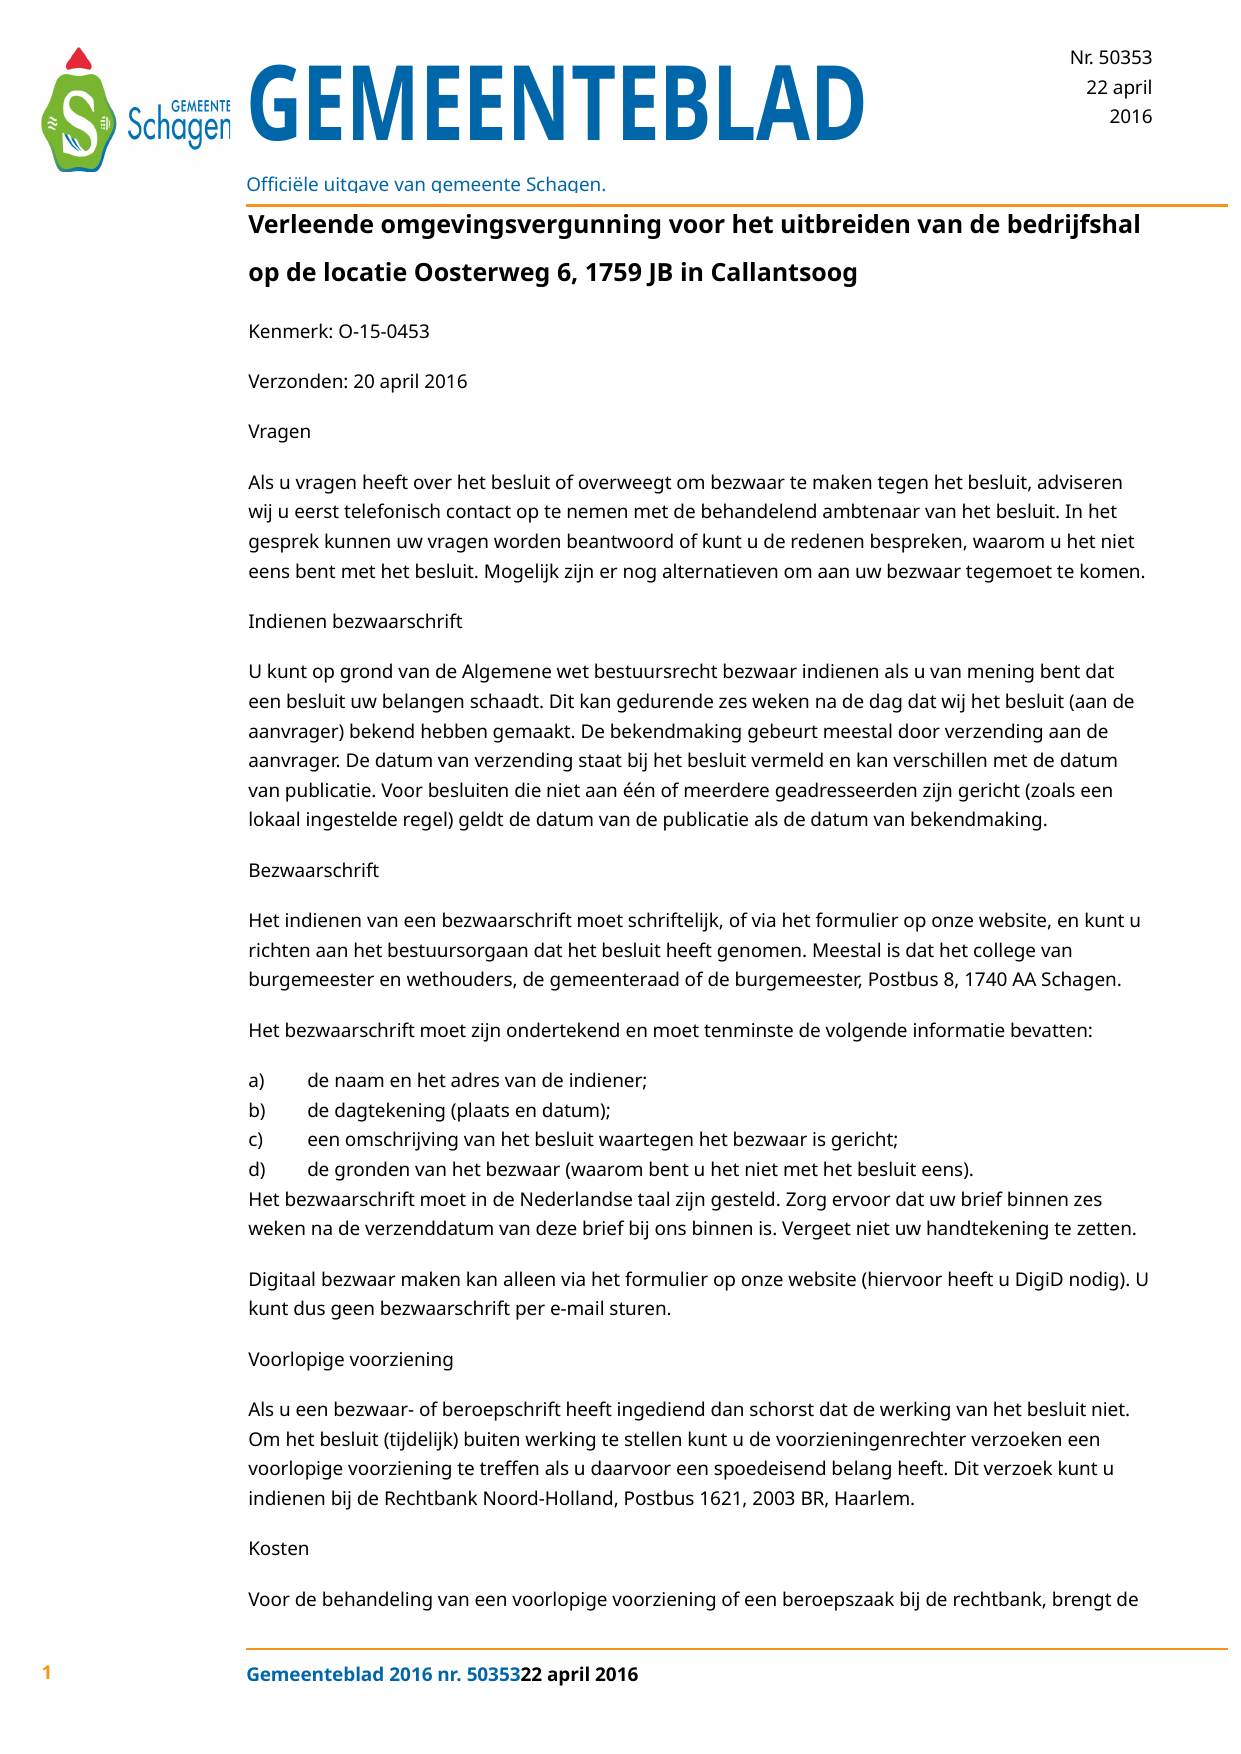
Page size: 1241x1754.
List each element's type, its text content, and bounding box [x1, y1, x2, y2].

text Verzonden: 20 april 2016 [248, 368, 1152, 394]
text Digitaal bezwaar maken kan alleen via het formulier op onze website (hiervoor heeft u DigiD nodig). U kunt dus geen bezwaarschrift per e-mail sturen. [248, 1266, 1152, 1321]
list de naam en het adres van de indiener; [248, 1067, 1152, 1093]
list de dagtekening (plaats en datum); [248, 1097, 1152, 1123]
text Het indienen van een bezwaarschrift moet schriftelijk, of via het formulier op onze website, en kunt u richten aan het bestuursorgaan dat het besluit heeft genomen. Meestal is dat het college van burgemeester en wethouders, de gemeenteraad of de burgemeester, Postbus 8, 1740 AA Schagen. [248, 907, 1152, 992]
text Vragen [248, 419, 1152, 444]
text Voorlopige voorziening [248, 1346, 1152, 1372]
text Verleende omgevingsvergunning voor het uitbreiden van de bedrijfshal op de locatie Oosterweg 6, 1759 JB in Callantsoog [248, 207, 1152, 288]
text Kenmerk: O-15-0453 [248, 318, 1152, 344]
text Bezwaarschrift [248, 857, 1152, 883]
text Als u vragen heeft over het besluit of overweegt om bezwaar te maken tegen het besluit, adviseren wij u eerst telefonisch contact op te nemen met de behandelend ambtenaar van het besluit. In het gesprek kunnen uw vragen worden beantwoord of kunt u de redenen bespreken, waarom u het niet eens bent met het besluit. Mogelijk zijn er nog alternatieven om aan uw bezwaar tegemoet te komen. [248, 469, 1152, 584]
text Als u een bezwaar- of beroepschrift heeft ingediend dan schorst dat de werking van het besluit niet. Om het besluit (tijdelijk) buiten werking te stellen kunt u de voorzieningenrechter verzoeken een voorlopige voorziening te treffen als u daarvoor een spoedeisend belang heeft. Dit verzoek kunt u indienen bij de Rechtbank Noord-Holland, Postbus 1621, 2003 BR, Haarlem. [248, 1396, 1152, 1511]
text Kosten [248, 1535, 1152, 1561]
text Het bezwaarschrift moet zijn ondertekend en moet tenminste de volgende informatie bevatten: [248, 1017, 1152, 1043]
text Het bezwaarschrift moet in de Nederlandse taal zijn gesteld. Zorg ervoor dat uw brief binnen zes weken na de verzenddatum van deze brief bij ons binnen is. Vergeet niet uw handtekening te zetten. [248, 1186, 1152, 1241]
list de gronden van het bezwaar (waarom bent u het niet met het besluit eens). [248, 1156, 1152, 1182]
text U kunt op grond van de Algemene wet bestuursrecht bezwaar indienen als u van mening bent dat een besluit uw belangen schaadt. Dit kan gedurende zes weken na de dag dat wij het besluit (aan de aanvrager) bekend hebben gemaakt. De bekendmaking gebeurt meestal door verzending aan de aanvrager. De datum van verzending staat bij het besluit vermeld en kan verschillen met de datum van publicatie. Voor besluiten die niet aan één of meerdere geadresseerden zijn gericht (zoals een lokaal ingestelde regel) geldt de datum van de publicatie als de datum van bekendmaking. [248, 659, 1152, 832]
text Voor de behandeling van een voorlopige voorziening of een beroepszaak bij de rechtbank, brengt de [248, 1586, 1152, 1612]
picture [41, 47, 231, 172]
text Indienen bezwaarschrift [248, 608, 1152, 634]
list een omschrijving van het besluit waartegen het bezwaar is gericht; [248, 1127, 1152, 1152]
